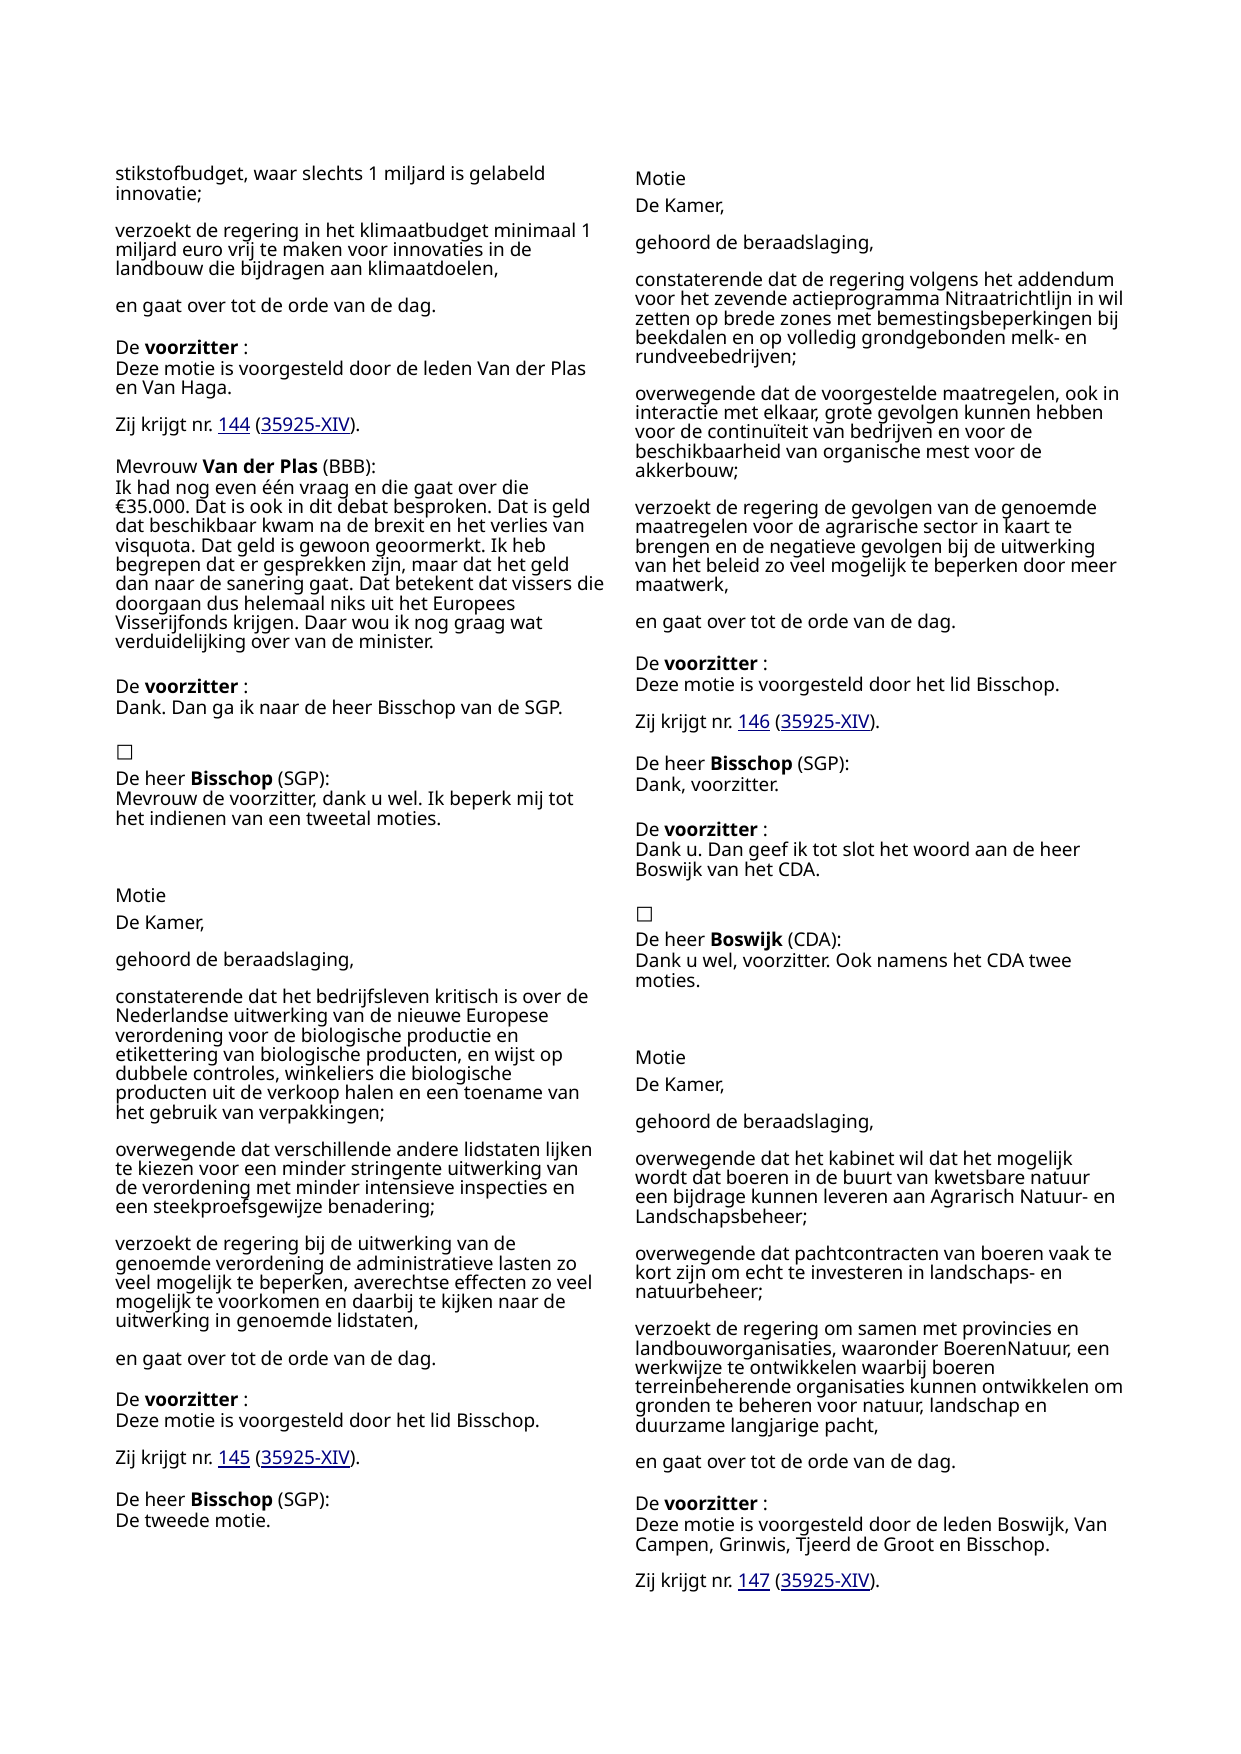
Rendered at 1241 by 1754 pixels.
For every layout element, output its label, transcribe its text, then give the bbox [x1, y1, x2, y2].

text constaterende dat het bedrijfsleven kritisch is over de Nederlandse uitwerking van de nieuwe Europese verordening voor de biologische productie en etikettering van biologische producten, en wijst op dubbele controles, winkeliers die biologische producten uit de verkoop halen en een toename van het gebruik van verpakkingen; [115, 988, 605, 1123]
text gehoord de beraadslaging, [635, 1113, 1125, 1132]
text Mevrouw Van der Plas (BBB): [115, 453, 605, 479]
text verzoekt de regering om samen met provincies en landbouworganisaties, waaronder BoerenNatuur, een werkwijze te ontwikkelen waarbij boeren terreinbeherende organisaties kunnen ontwikkelen om gronden te beheren voor natuur, landschap en duurzame langjarige pacht, [635, 1320, 1125, 1436]
text De heer Bisschop (SGP): [635, 750, 1125, 776]
text Zij krijgt nr. 147 (35925-XIV). [635, 1572, 1125, 1592]
text Deze motie is voorgesteld door het lid Bisschop. [635, 676, 1125, 695]
text overwegende dat de voorgestelde maatregelen, ook in interactie met elkaar, grote gevolgen kunnen hebben voor de continuïteit van bedrijven en voor de beschikbaarheid van organische mest voor de akkerbouw; [635, 385, 1125, 481]
text Mevrouw de voorzitter, dank u wel. Ik beperk mij tot het indienen van een tweetal moties. [115, 790, 605, 829]
text De tweede motie. [115, 1512, 605, 1531]
text De voorzitter : [115, 334, 605, 360]
text ⬜ [635, 901, 1125, 927]
text Dank, voorzitter. [635, 776, 1125, 795]
text Motie [635, 165, 1125, 191]
text Motie [115, 882, 605, 908]
text De Kamer, [635, 1076, 1125, 1095]
text Zij krijgt nr. 146 (35925-XIV). [635, 713, 1125, 732]
text overwegende dat het kabinet wil dat het mogelijk wordt dat boeren in de buurt van kwetsbare natuur een bijdrage kunnen leveren aan Agrarisch Natuur- en Landschapsbeheer; [635, 1150, 1125, 1227]
text Dank. Dan ga ik naar de heer Bisschop van de SGP. [115, 699, 605, 718]
text en gaat over tot de orde van de dag. [635, 613, 1125, 632]
text De heer Bisschop (SGP): [115, 1486, 605, 1512]
text De Kamer, [635, 197, 1125, 216]
text Dank u wel, voorzitter. Ook namens het CDA twee moties. [635, 952, 1125, 991]
text Dank u. Dan geef ik tot slot het woord aan de heer Boswijk van het CDA. [635, 841, 1125, 880]
text overwegende dat pachtcontracten van boeren vaak te kort zijn om echt te investeren in landschaps- en natuurbeheer; [635, 1245, 1125, 1302]
text De heer Boswijk (CDA): [635, 927, 1125, 952]
text constaterende dat de regering volgens het addendum voor het zevende actieprogramma Nitraatrichtlijn in wil zetten op brede zones met bemestingsbeperkingen bij beekdalen en op volledig grondgebonden melk- en rundveebedrijven; [635, 271, 1125, 367]
text gehoord de beraadslaging, [635, 234, 1125, 253]
text Deze motie is voorgesteld door de leden Boswijk, Van Campen, Grinwis, Tjeerd de Groot en Bisschop. [635, 1516, 1125, 1555]
text Ik had nog even één vraag en die gaat over die €35.000. Dat is ook in dit debat besproken. Dat is geld dat beschikbaar kwam na de brexit en het verlies van visquota. Dat geld is gewoon geoormerkt. Ik heb begrepen dat er gesprekken zijn, maar dat het geld dan naar de sanering gaat. Dat betekent dat vissers die doorgaan dus helemaal niks uit het Europees Visserijfonds krijgen. Daar wou ik nog graag wat verduidelijking over van de minister. [115, 479, 605, 652]
text De voorzitter : [115, 1386, 605, 1412]
text verzoekt de regering de gevolgen van de genoemde maatregelen voor de agrarische sector in kaart te brengen en de negatieve gevolgen bij de uitwerking van het beleid zo veel mogelijk te beperken door meer maatwerk, [635, 499, 1125, 595]
text en gaat over tot de orde van de dag. [115, 1349, 605, 1369]
text ⬜ [115, 739, 605, 765]
text Deze motie is voorgesteld door de leden Van der Plas en Van Haga. [115, 360, 605, 398]
text stikstofbudget, waar slechts 1 miljard is gelabeld innovatie; [115, 165, 605, 204]
text verzoekt de regering bij de uitwerking van de genoemde verordening de administratieve lasten zo veel mogelijk te beperken, averechtse effecten zo veel mogelijk te voorkomen en daarbij te kijken naar de uitwerking in genoemde lidstaten, [115, 1235, 605, 1332]
text Zij krijgt nr. 144 (35925-XIV). [115, 416, 605, 435]
text en gaat over tot de orde van de dag. [115, 297, 605, 316]
text De voorzitter : [115, 673, 605, 699]
text De voorzitter : [635, 650, 1125, 676]
text gehoord de beraadslaging, [115, 951, 605, 970]
text verzoekt de regering in het klimaatbudget minimaal 1 miljard euro vrij te maken voor innovaties in de landbouw die bijdragen aan klimaatdoelen, [115, 222, 605, 279]
text Zij krijgt nr. 145 (35925-XIV). [115, 1449, 605, 1468]
text De Kamer, [115, 914, 605, 933]
text overwegende dat verschillende andere lidstaten lijken te kiezen voor een minder stringente uitwerking van de verordening met minder intensieve inspecties en een steekproefsgewijze benadering; [115, 1141, 605, 1218]
text De heer Bisschop (SGP): [115, 765, 605, 790]
text Deze motie is voorgesteld door het lid Bisschop. [115, 1412, 605, 1431]
text De voorzitter : [635, 816, 1125, 841]
text Motie [635, 1044, 1125, 1070]
text De voorzitter : [635, 1491, 1125, 1516]
text en gaat over tot de orde van de dag. [635, 1453, 1125, 1473]
